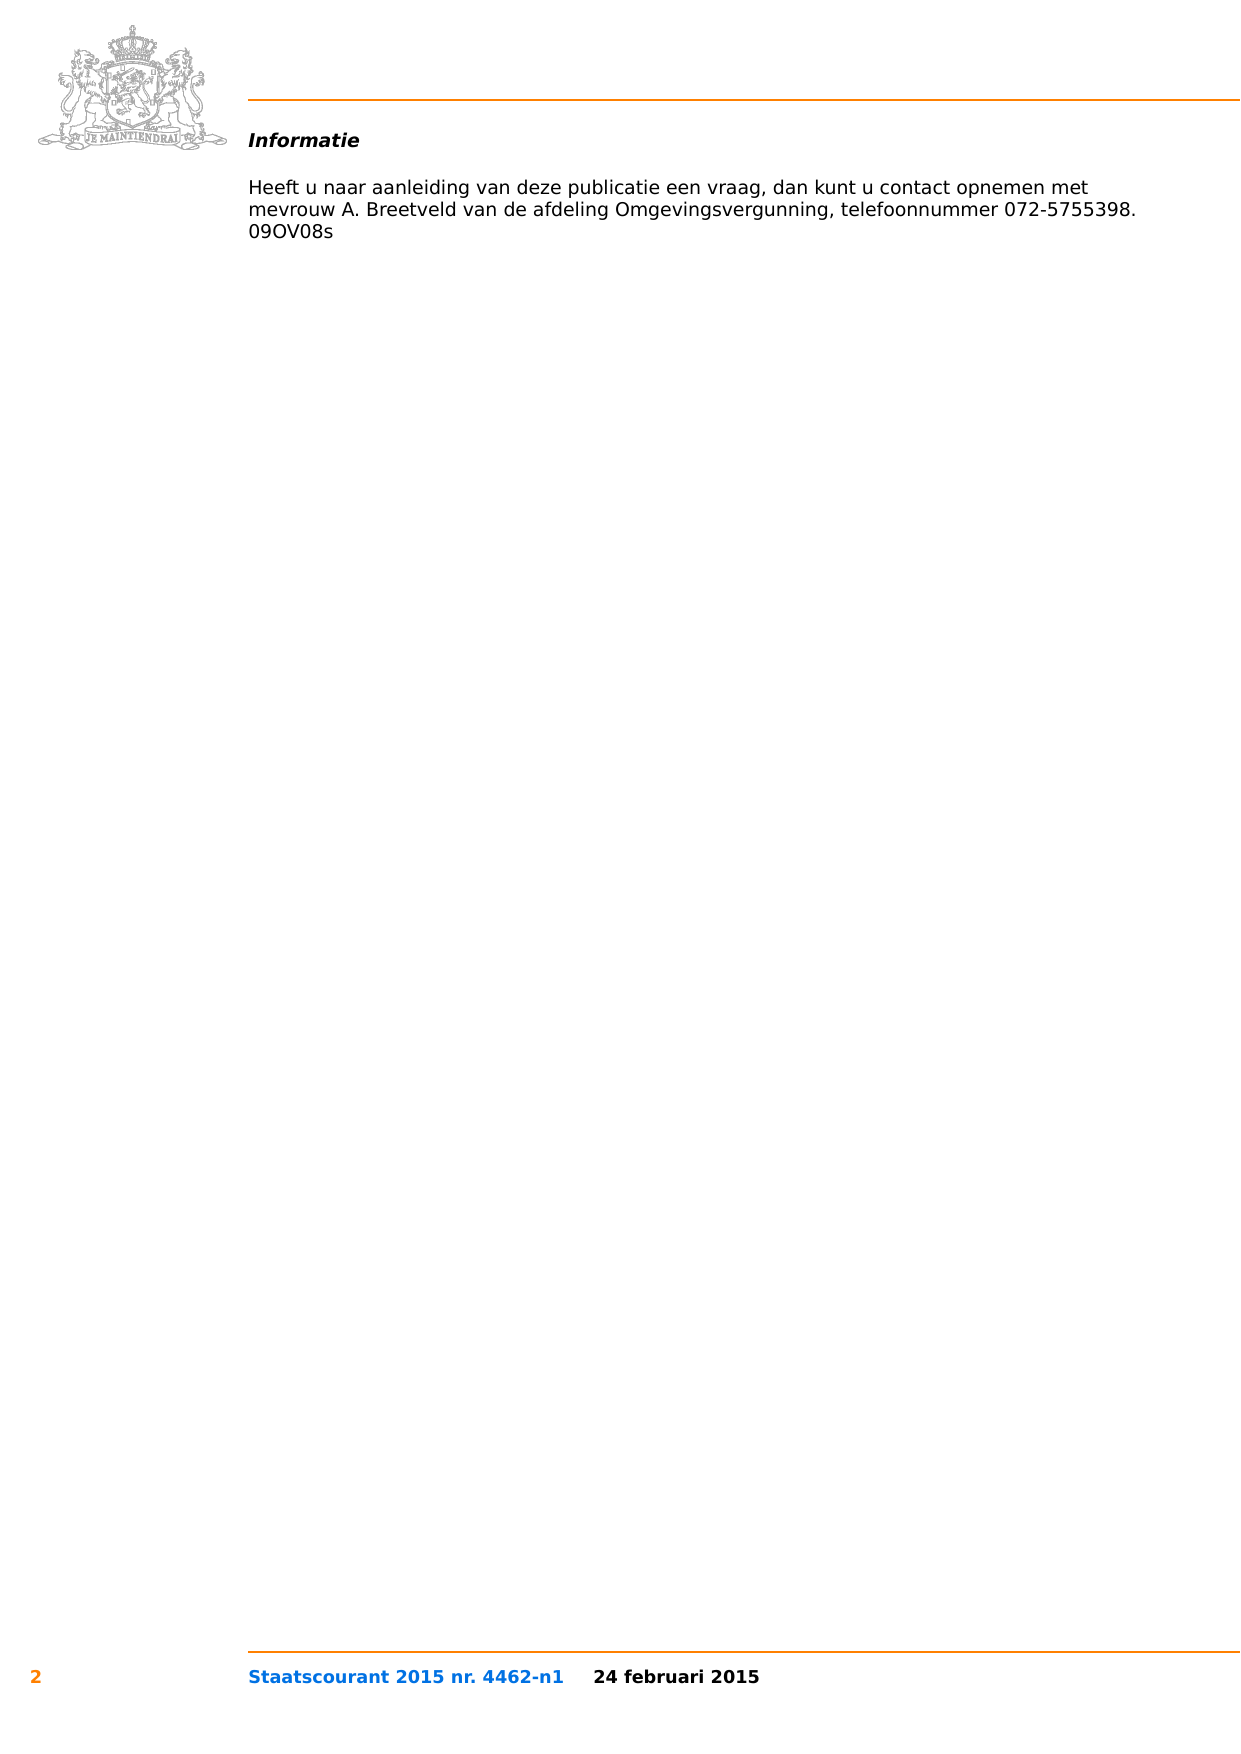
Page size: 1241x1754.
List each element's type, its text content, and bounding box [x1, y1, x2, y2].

picture [38, 25, 227, 150]
text Heeft u naar aanleiding van deze publicatie een vraag, dan kunt u contact opnemen met mevrouw A. Breetveld van de afdeling Omgevingsvergunning, telefoonnummer 072-5755398. [248, 177, 1163, 221]
subtitle Informatie [248, 130, 1163, 152]
text 09OV08s [248, 221, 1163, 243]
